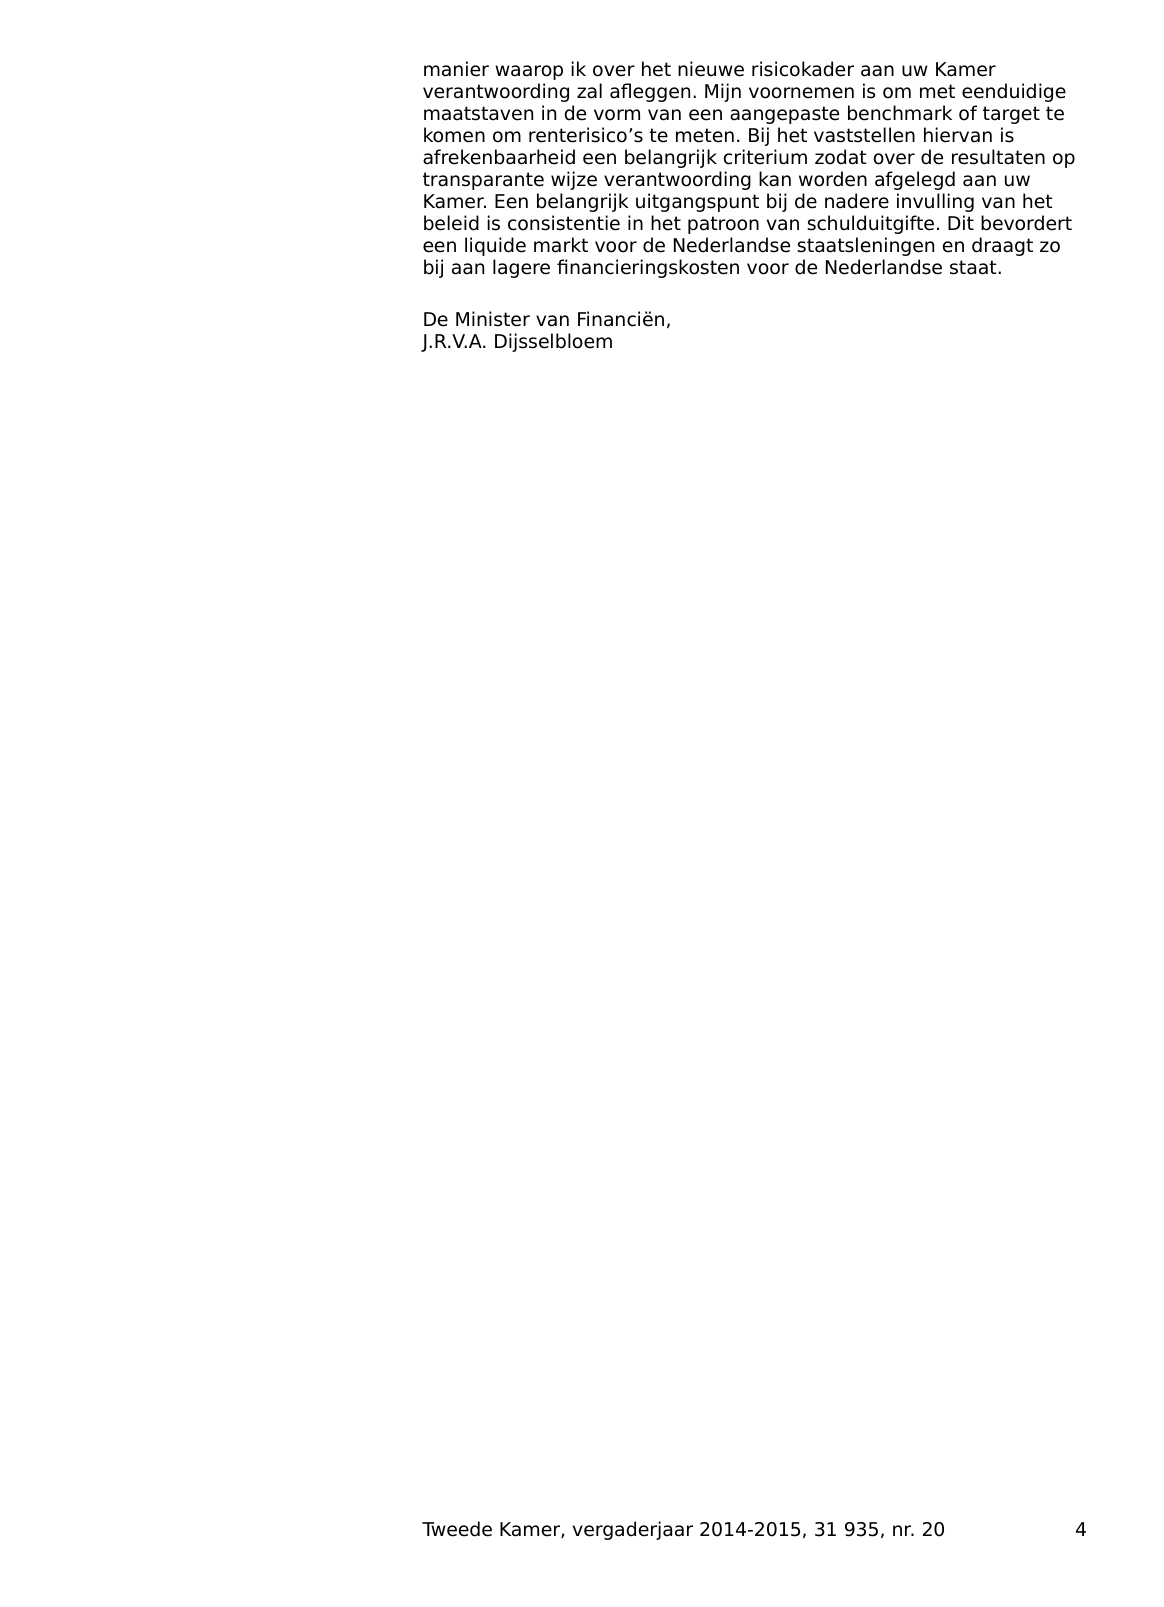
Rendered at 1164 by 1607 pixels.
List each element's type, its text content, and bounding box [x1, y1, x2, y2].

text De Minister van Financiën, J.R.V.A. Dijsselbloem [422, 309, 1087, 353]
text manier waarop ik over het nieuwe risicokader aan uw Kamer verantwoording zal afleggen. Mijn voornemen is om met eenduidige maatstaven in de vorm van een aangepaste benchmark of target te komen om renterisico’s te meten. Bij het vaststellen hiervan is afrekenbaarheid een belangrijk criterium zodat over de resultaten op transparante wijze verantwoording kan worden afgelegd aan uw Kamer. Een belangrijk uitgangspunt bij de nadere invulling van het beleid is consistentie in het patroon van schulduitgifte. Dit bevordert een liquide markt voor de Nederlandse staatsleningen en draagt zo bij aan lagere financieringskosten voor de Nederlandse staat. [422, 59, 1087, 279]
